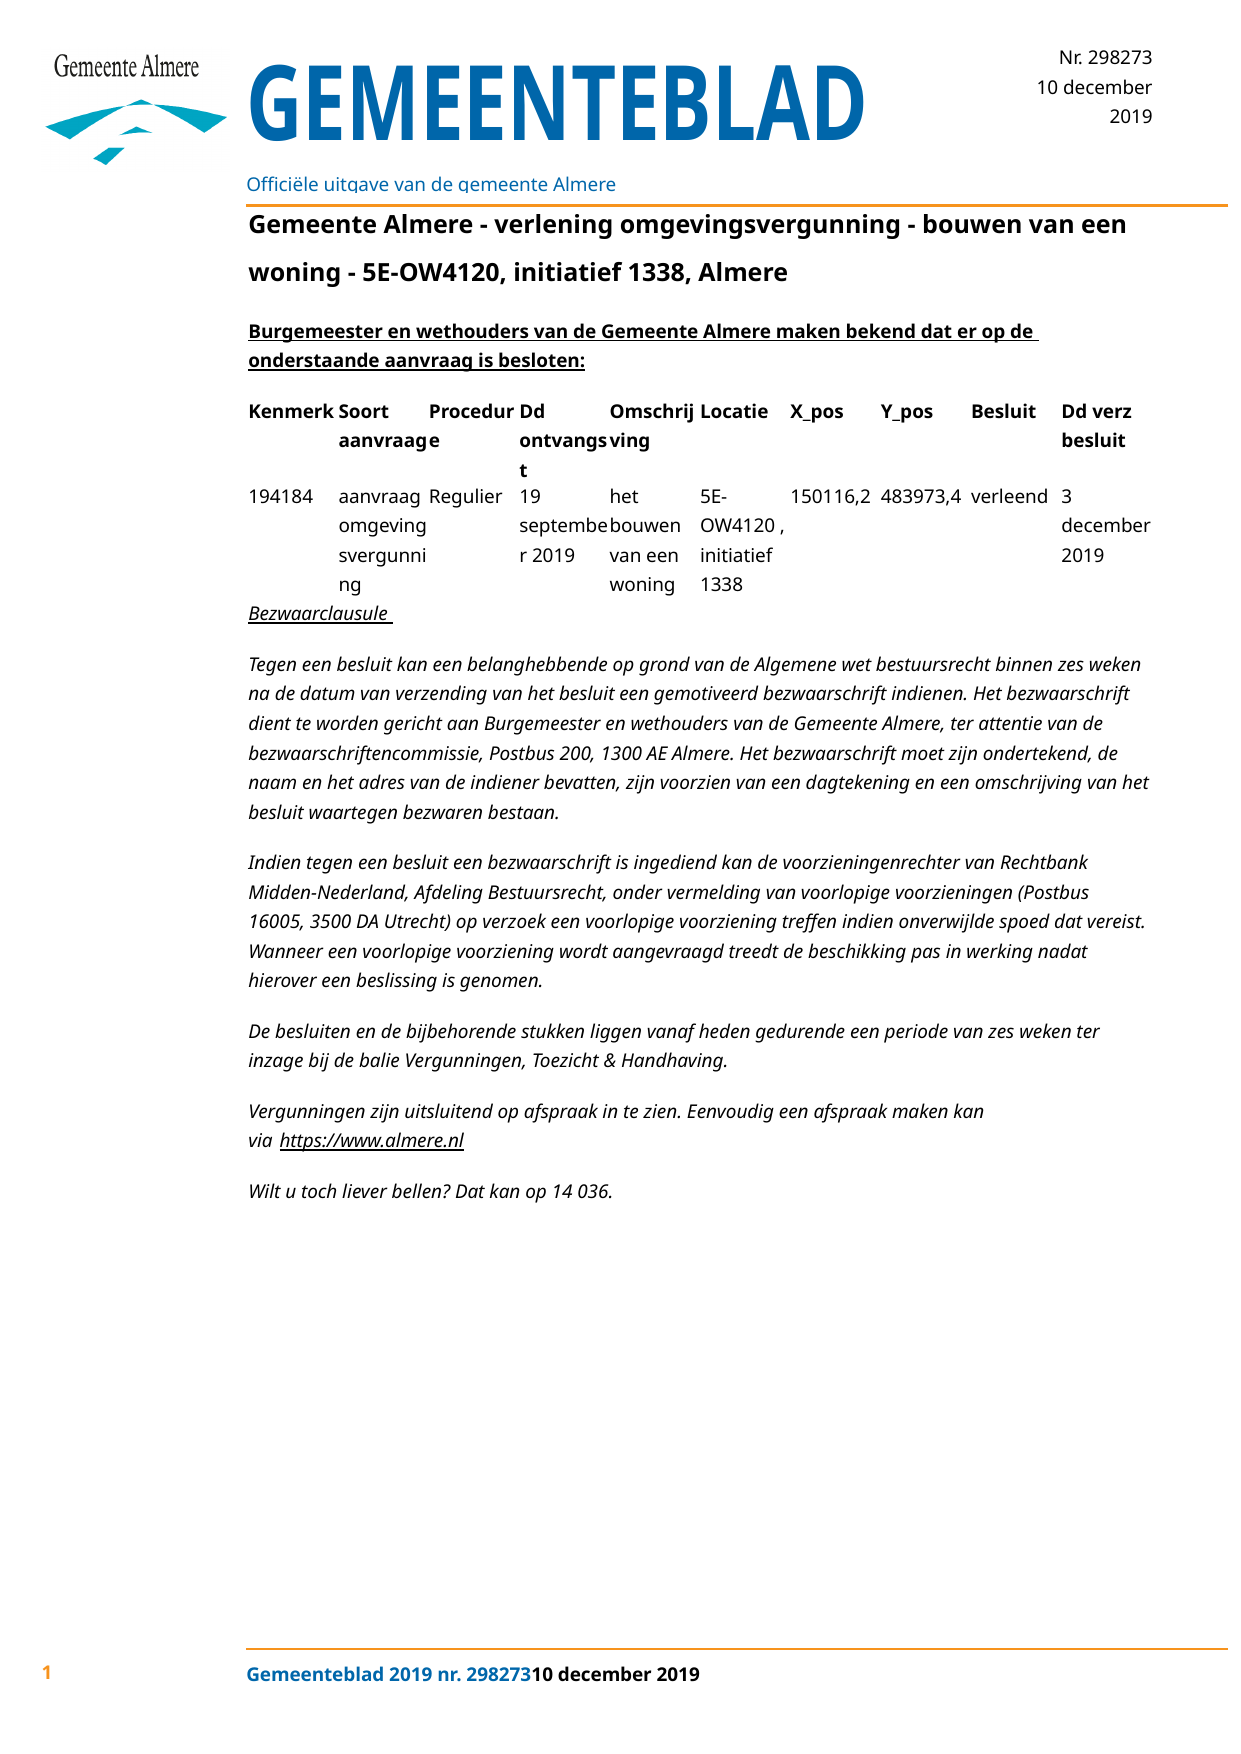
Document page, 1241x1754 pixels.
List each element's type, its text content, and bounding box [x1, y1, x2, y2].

text Tegen een besluit kan een belanghebbende op grond van de Algemene wet bestuursrecht binnen zes weken na de datum van verzending van het besluit een gemotiveerd bezwaarschrift indienen. Het bezwaarschrift dient te worden gericht aan Burgemeester en wethouders van de Gemeente Almere, ter attentie van de bezwaarschriftencommissie, Postbus 200, 1300 AE Almere. Het bezwaarschrift moet zijn ondertekend, de naam en het adres van de indiener bevatten, zijn voorzien van een dagtekening en een omschrijving van het besluit waartegen bezwaren bestaan. [248, 651, 1152, 825]
text Wilt u toch liever bellen? Dat kan op 14 036. [248, 1178, 1152, 1204]
text Indien tegen een besluit een bezwaarschrift is ingediend kan de voorzieningenrechter van Rechtbank Midden-Nederland, Afdeling Bestuursrecht, onder vermelding van voorlopige voorzieningen (Postbus 16005, 3500 DA Utrecht) op verzoek een voorlopige voorziening treffen indien onverwijlde spoed dat vereist. Wanneer een voorlopige voorziening wordt aangevraagd treedt de beschikking pas in werking nadat hierover een beslissing is genomen. [248, 849, 1152, 993]
table_header X_pos [790, 398, 881, 483]
table_cell Regulier [429, 483, 519, 597]
table_header Kenmerk [248, 398, 338, 483]
text Burgemeester en wethouders van de Gemeente Almere maken bekend dat er op de onderstaande aanvraag is besloten: [248, 318, 1152, 373]
text De besluiten en de bijbehorende stukken liggen vanaf heden gedurende een periode van zes weken ter inzage bij de balie Vergunningen, Toezicht & Handhaving. [248, 1018, 1152, 1073]
table_cell het bouwen van een woning [609, 483, 700, 597]
table_cell 150116,2 [790, 483, 881, 597]
table_cell aanvraag omgevingsvergunning [338, 483, 429, 597]
text Bezwaarclausule [248, 601, 1152, 626]
table_cell verleend [971, 483, 1061, 597]
table_header Y_pos [881, 398, 971, 483]
table_cell 5E-OW4120 , initiatief 1338 [700, 483, 790, 597]
table_header Dd verz besluit [1061, 398, 1152, 483]
table_cell 194184 [248, 483, 338, 597]
table_header Soort aanvraag [338, 398, 429, 483]
text Gemeente Almere - verlening omgevingsvergunning - bouwen van een woning - 5E-OW4120, initiatief 1338, Almere [248, 207, 1152, 288]
table_cell 483973,4 [881, 483, 971, 597]
picture [41, 47, 231, 172]
table_header Procedure [429, 398, 519, 483]
table_header Omschrijving [609, 398, 700, 483]
table_header Besluit [971, 398, 1061, 483]
table_cell 3 december 2019 [1061, 483, 1152, 597]
text Vergunningen zijn uitsluitend op afspraak in te zien. Eenvoudig een afspraak maken kan via https://www.almere.nl [248, 1098, 1152, 1153]
table_header Locatie [700, 398, 790, 483]
table_cell 19 september 2019 [519, 483, 609, 597]
table_header Dd ontvangst [519, 398, 609, 483]
